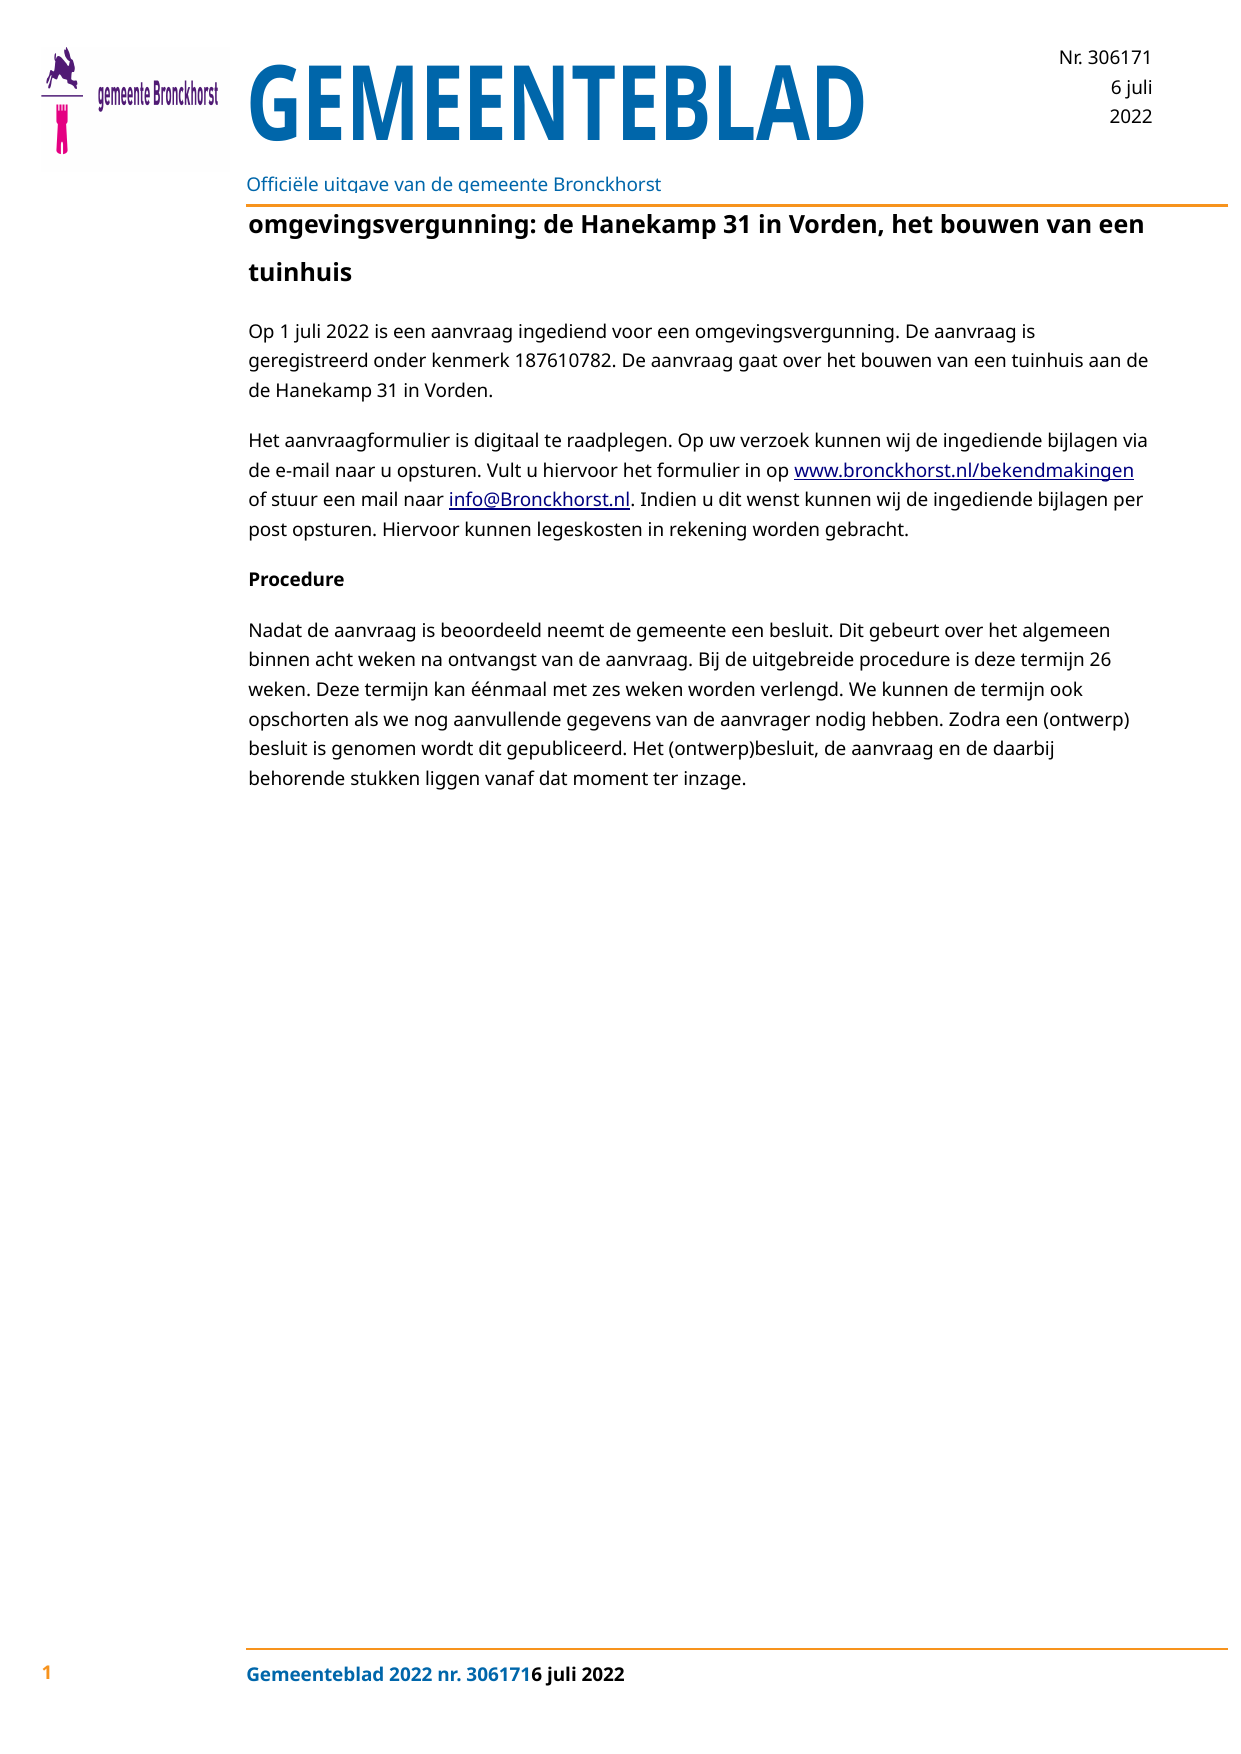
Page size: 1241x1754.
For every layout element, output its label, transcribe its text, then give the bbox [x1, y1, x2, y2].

text Het aanvraagformulier is digitaal te raadplegen. Op uw verzoek kunnen wij de ingediende bijlagen via de e-mail naar u opsturen. Vult u hiervoor het formulier in op www.bronckhorst.nl/bekendmakingen of stuur een mail naar info@Bronckhorst.nl. Indien u dit wenst kunnen wij de ingediende bijlagen per post opsturen. Hiervoor kunnen legeskosten in rekening worden gebracht. [248, 427, 1152, 542]
text Procedure [248, 567, 1152, 592]
picture [41, 47, 231, 172]
text Nadat de aanvraag is beoordeeld neemt de gemeente een besluit. Dit gebeurt over het algemeen binnen acht weken na ontvangst van de aanvraag. Bij de uitgebreide procedure is deze termijn 26 weken. Deze termijn kan éénmaal met zes weken worden verlengd. We kunnen de termijn ook opschorten als we nog aanvullende gegevens van de aanvrager nodig hebben. Zodra een (ontwerp) besluit is genomen wordt dit gepubliceerd. Het (ontwerp)besluit, de aanvraag en de daarbij behorende stukken liggen vanaf dat moment ter inzage. [248, 617, 1152, 791]
text omgevingsvergunning: de Hanekamp 31 in Vorden, het bouwen van een tuinhuis [248, 207, 1152, 288]
text Op 1 juli 2022 is een aanvraag ingediend voor een omgevingsvergunning. De aanvraag is geregistreerd onder kenmerk 187610782. De aanvraag gaat over het bouwen van een tuinhuis aan de de Hanekamp 31 in Vorden. [248, 318, 1152, 403]
